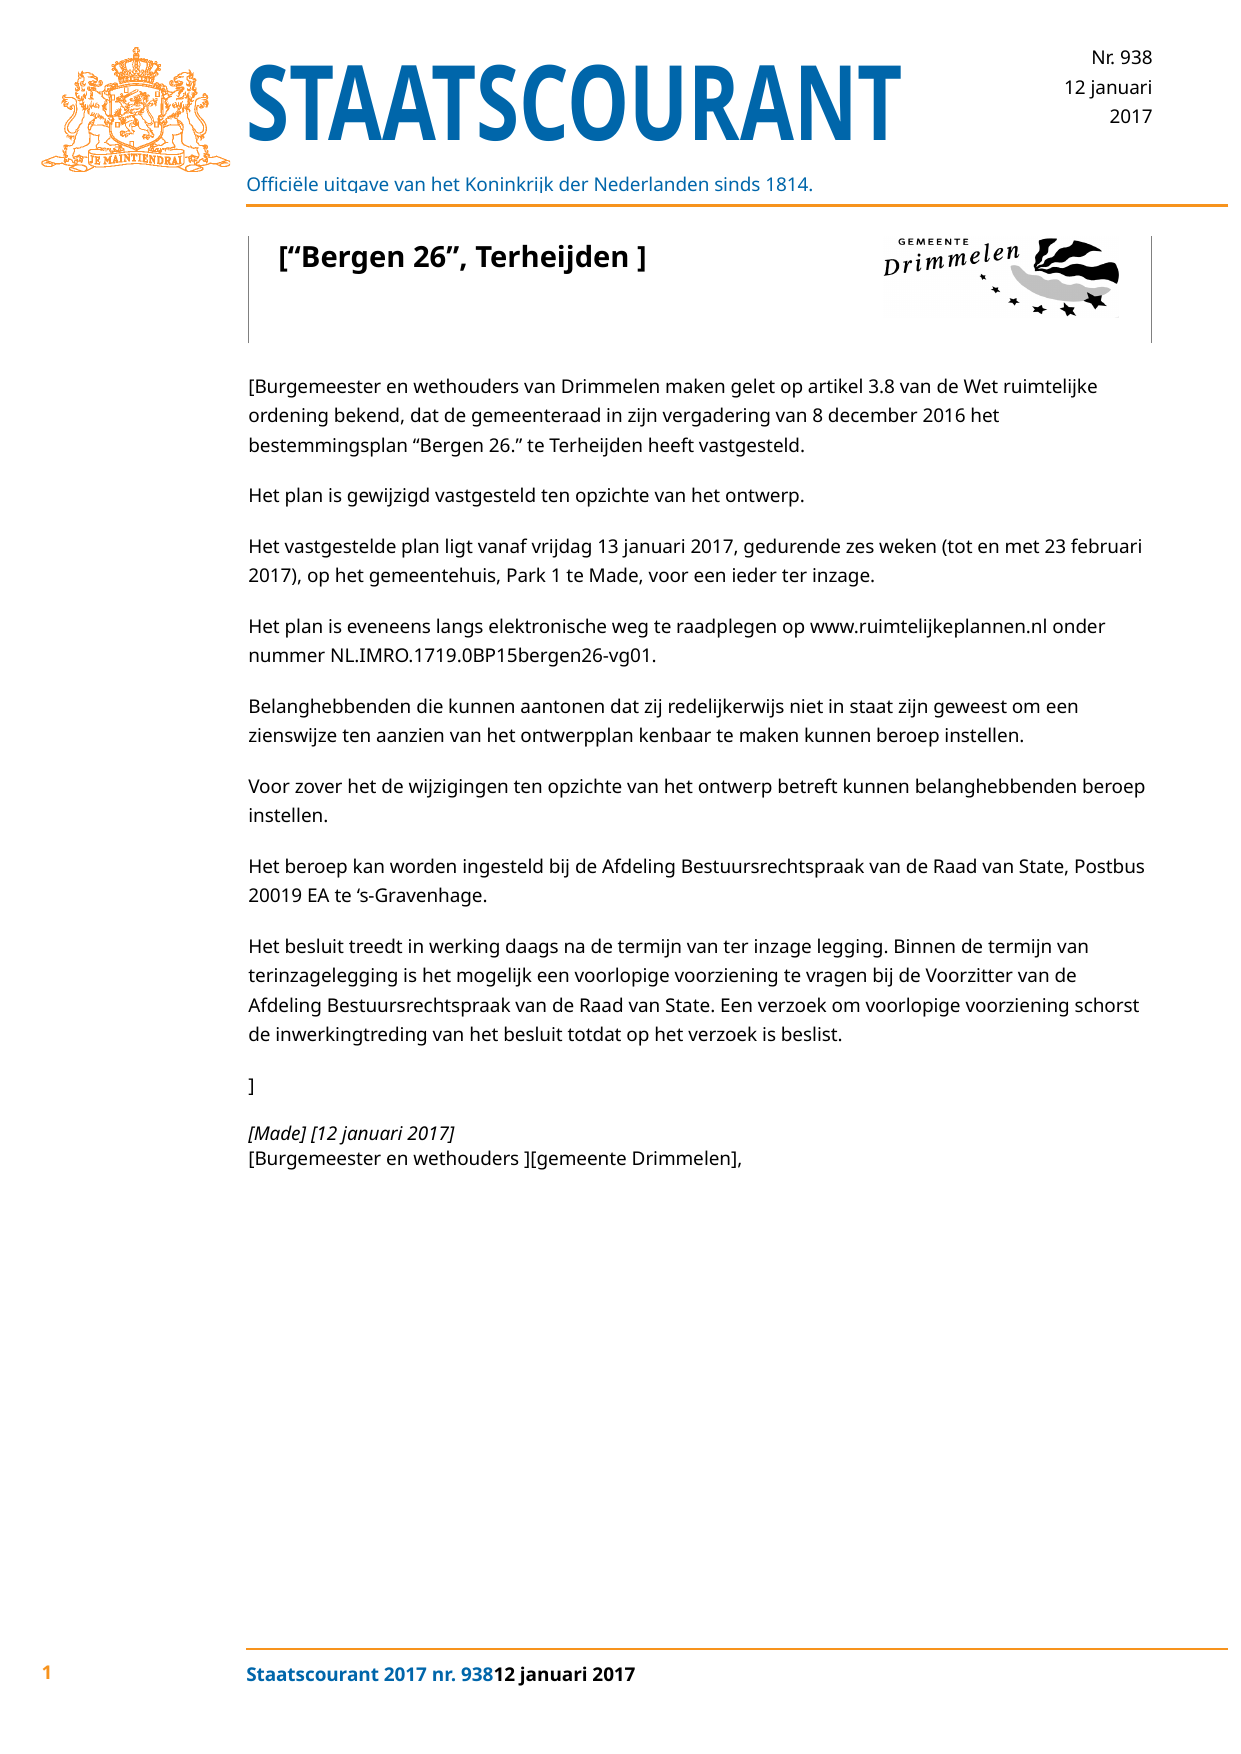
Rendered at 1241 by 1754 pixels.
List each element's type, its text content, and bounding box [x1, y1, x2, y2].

text Voor zover het de wijzigingen ten opzichte van het ontwerp betreft kunnen belanghebbenden beroep instellen. [248, 773, 1152, 828]
text [Burgemeester en wethouders ][gemeente Drimmelen], [248, 1146, 1152, 1171]
picture [882, 236, 1119, 318]
table_header [850, 236, 1151, 343]
table_header [“Bergen 26”, Terheijden ] [249, 236, 850, 343]
text Het plan is gewijzigd vastgesteld ten opzichte van het ontwerp. [248, 482, 1152, 508]
text Belanghebbenden die kunnen aantonen dat zij redelijkerwijs niet in staat zijn geweest om een zienswijze ten aanzien van het ontwerpplan kenbaar te maken kunnen beroep instellen. [248, 693, 1152, 748]
text Het plan is eveneens langs elektronische weg te raadplegen op www.ruimtelijkeplannen.nl onder nummer NL.IMRO.1719.0BP15bergen26-vg01. [248, 613, 1152, 668]
text Het besluit treedt in werking daags na de termijn van ter inzage legging. Binnen de termijn van terinzagelegging is het mogelijk een voorlopige voorziening te vragen bij de Voorzitter van de Afdeling Bestuursrechtspraak van de Raad van State. Een verzoek om voorlopige voorziening schorst de inwerkingtreding van het besluit totdat op het verzoek is beslist. [248, 933, 1152, 1047]
text [Burgemeester en wethouders van Drimmelen maken gelet op artikel 3.8 van de Wet ruimtelijke ordening bekend, dat de gemeenteraad in zijn vergadering van 8 december 2016 het bestemmingsplan “Bergen 26.” te Terheijden heeft vastgesteld. [248, 373, 1152, 458]
text [Made] [12 januari 2017] [248, 1120, 1152, 1146]
text Het beroep kan worden ingesteld bij de Afdeling Bestuursrechtspraak van de Raad van State, Postbus 20019 EA te ‘s-Gravenhage. [248, 853, 1152, 908]
picture [41, 47, 231, 172]
text ] [248, 1072, 1152, 1098]
text Het vastgestelde plan ligt vanaf vrijdag 13 januari 2017, gedurende zes weken (tot en met 23 februari 2017), op het gemeentehuis, Park 1 te Made, voor een ieder ter inzage. [248, 533, 1152, 588]
